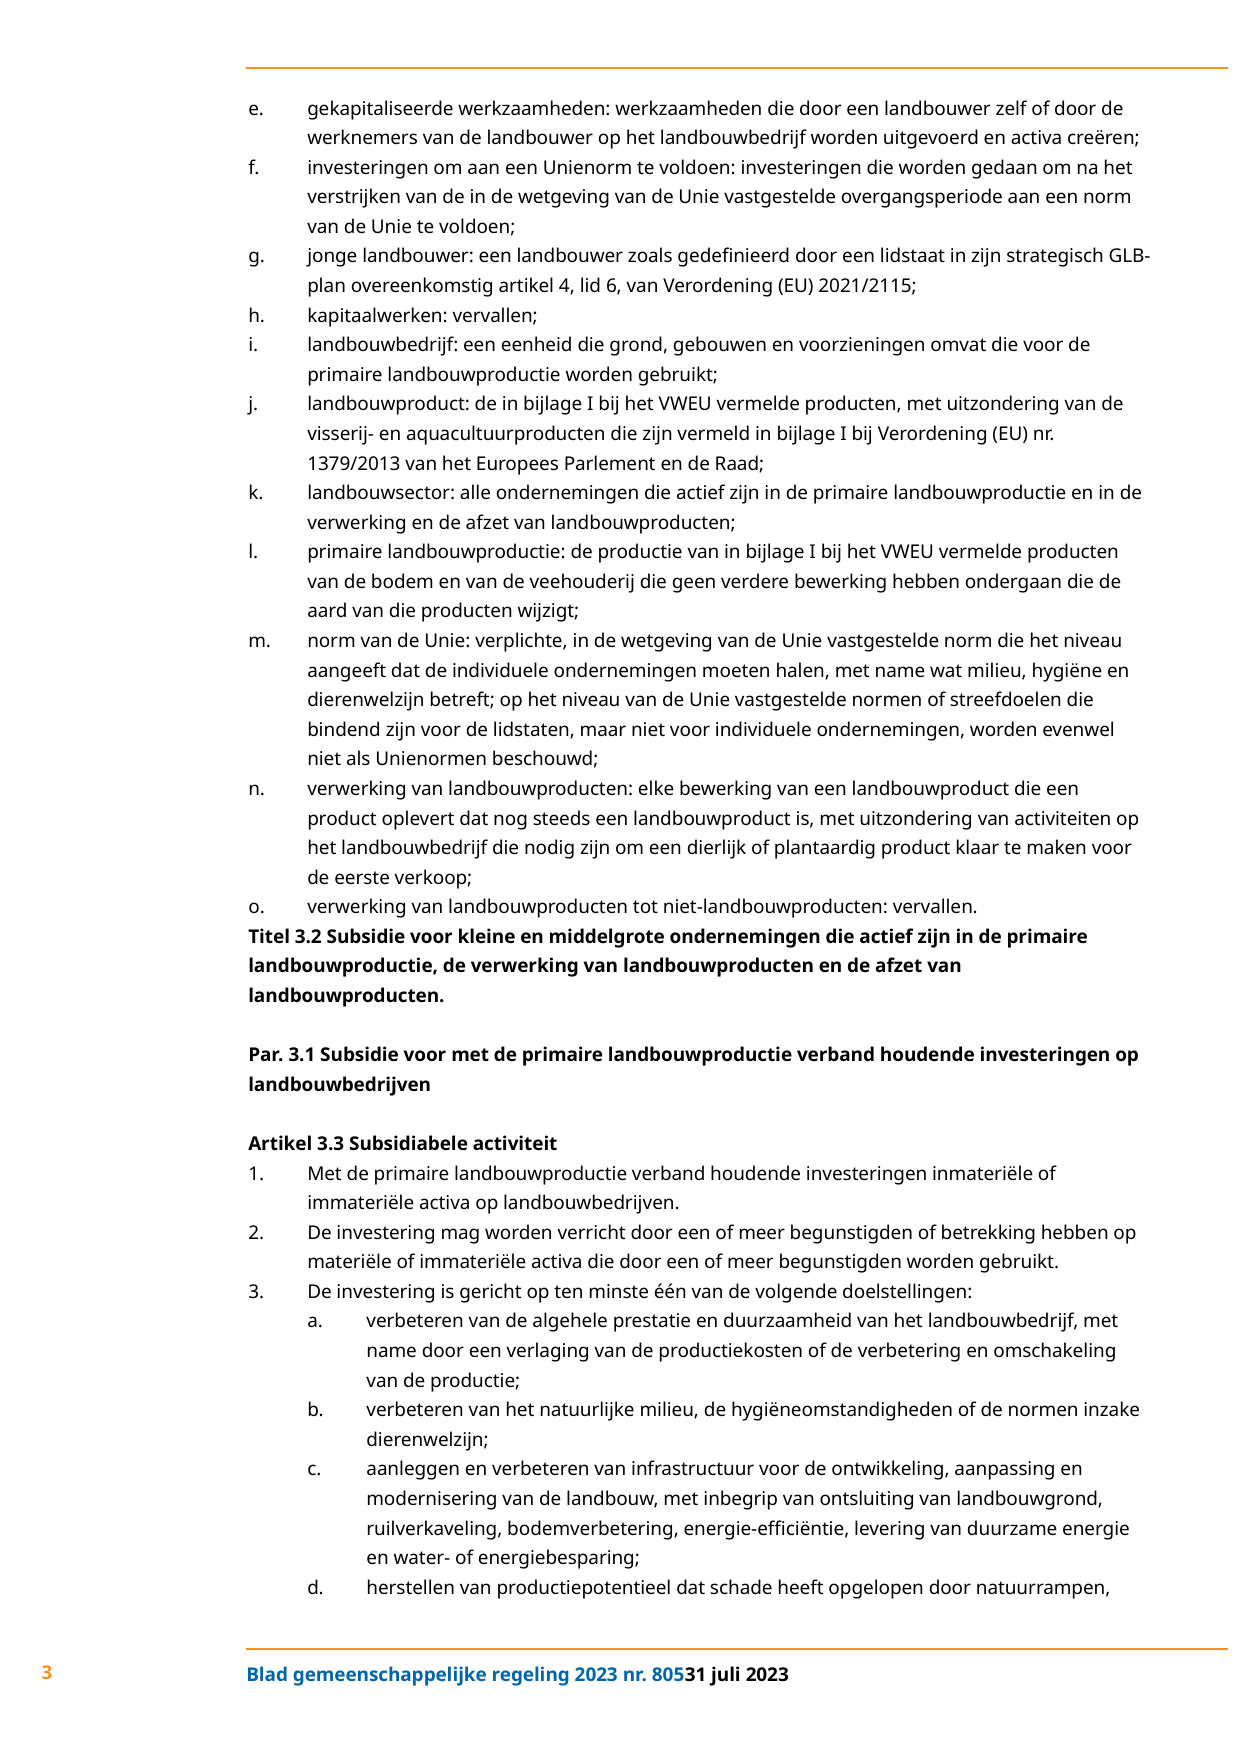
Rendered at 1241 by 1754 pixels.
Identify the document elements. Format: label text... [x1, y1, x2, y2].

list landbouwproduct: de in bijlage I bij het VWEU vermelde producten, met uitzondering van de visserij- en aquacultuurproducten die zijn vermeld in bijlage I bij Verordening (EU) nr. 1379/2013 van het Europees Parlement en de Raad; [248, 391, 1152, 476]
list kapitaalwerken: vervallen; [248, 302, 1152, 328]
list landbouwbedrijf: een eenheid die grond, gebouwen en voorzieningen omvat die voor de primaire landbouwproductie worden gebruikt; [248, 331, 1152, 387]
text Titel 3.2 Subsidie voor kleine en middelgrote ondernemingen die actief zijn in de primaire landbouwproductie, de verwerking van landbouwproducten en de afzet van landbouwproducten. [248, 923, 1152, 1008]
list investeringen om aan een Unienorm te voldoen: investeringen die worden gedaan om na het verstrijken van de in de wetgeving van de Unie vastgestelde overgangsperiode aan een norm van de Unie te voldoen; [248, 154, 1152, 239]
list norm van de Unie: verplichte, in de wetgeving van de Unie vastgestelde norm die het niveau aangeeft dat de individuele ondernemingen moeten halen, met name wat milieu, hygiëne en dierenwelzijn betreft; op het niveau van de Unie vastgestelde normen of streefdoelen die bindend zijn voor de lidstaten, maar niet voor individuele ondernemingen, worden evenwel niet als Unienormen beschouwd; [248, 627, 1152, 771]
list landbouwsector: alle ondernemingen die actief zijn in de primaire landbouwproductie en in de verwerking en de afzet van landbouwproducten; [248, 479, 1152, 535]
picture [41, 47, 231, 172]
list jonge landbouwer: een landbouwer zoals gedefinieerd door een lidstaat in zijn strategisch GLB-plan overeenkomstig artikel 4, lid 6, van Verordening (EU) 2021/2115; [248, 243, 1152, 298]
list primaire landbouwproductie: de productie van in bijlage I bij het VWEU vermelde producten van de bodem en van de veehouderij die geen verdere bewerking hebben ondergaan die de aard van die producten wijzigt; [248, 538, 1152, 623]
list De investering mag worden verricht door een of meer begunstigden of betrekking hebben op materiële of immateriële activa die door een of meer begunstigden worden gebruikt. [248, 1219, 1152, 1274]
list verbeteren van de algehele prestatie en duurzaamheid van het landbouwbedrijf, met name door een verlaging van de productiekosten of de verbetering en omschakeling van de productie; [307, 1308, 1152, 1393]
list Met de primaire landbouwproductie verband houdende investeringen inmateriële of immateriële activa op landbouwbedrijven. [248, 1160, 1152, 1215]
text Artikel 3.3 Subsidiabele activiteit [248, 1130, 1152, 1156]
list aanleggen en verbeteren van infrastructuur voor de ontwikkeling, aanpassing en modernisering van de landbouw, met inbegrip van ontsluiting van landbouwgrond, ruilverkaveling, bodemverbetering, energie-efficiëntie, levering van duurzame energie en water- of energiebesparing; [307, 1456, 1152, 1570]
list De investering is gericht op ten minste één van de volgende doelstellingen: [248, 1278, 1152, 1304]
text Par. 3.1 Subsidie voor met de primaire landbouwproductie verband houdende investeringen op landbouwbedrijven [248, 1041, 1152, 1097]
list verwerking van landbouwproducten: elke bewerking van een landbouwproduct die een product oplevert dat nog steeds een landbouwproduct is, met uitzondering van activiteiten op het landbouwbedrijf die nodig zijn om een dierlijk of plantaardig product klaar te maken voor de eerste verkoop; [248, 775, 1152, 890]
list herstellen van productiepotentieel dat schade heeft opgelopen door natuurrampen, [307, 1574, 1152, 1600]
list verbeteren van het natuurlijke milieu, de hygiëneomstandigheden of de normen inzake dierenwelzijn; [307, 1396, 1152, 1452]
list gekapitaliseerde werkzaamheden: werkzaamheden die door een landbouwer zelf of door de werknemers van de landbouwer op het landbouwbedrijf worden uitgevoerd en activa creëren; [248, 95, 1152, 150]
list verwerking van landbouwproducten tot niet-landbouwproducten: vervallen. [248, 893, 1152, 919]
